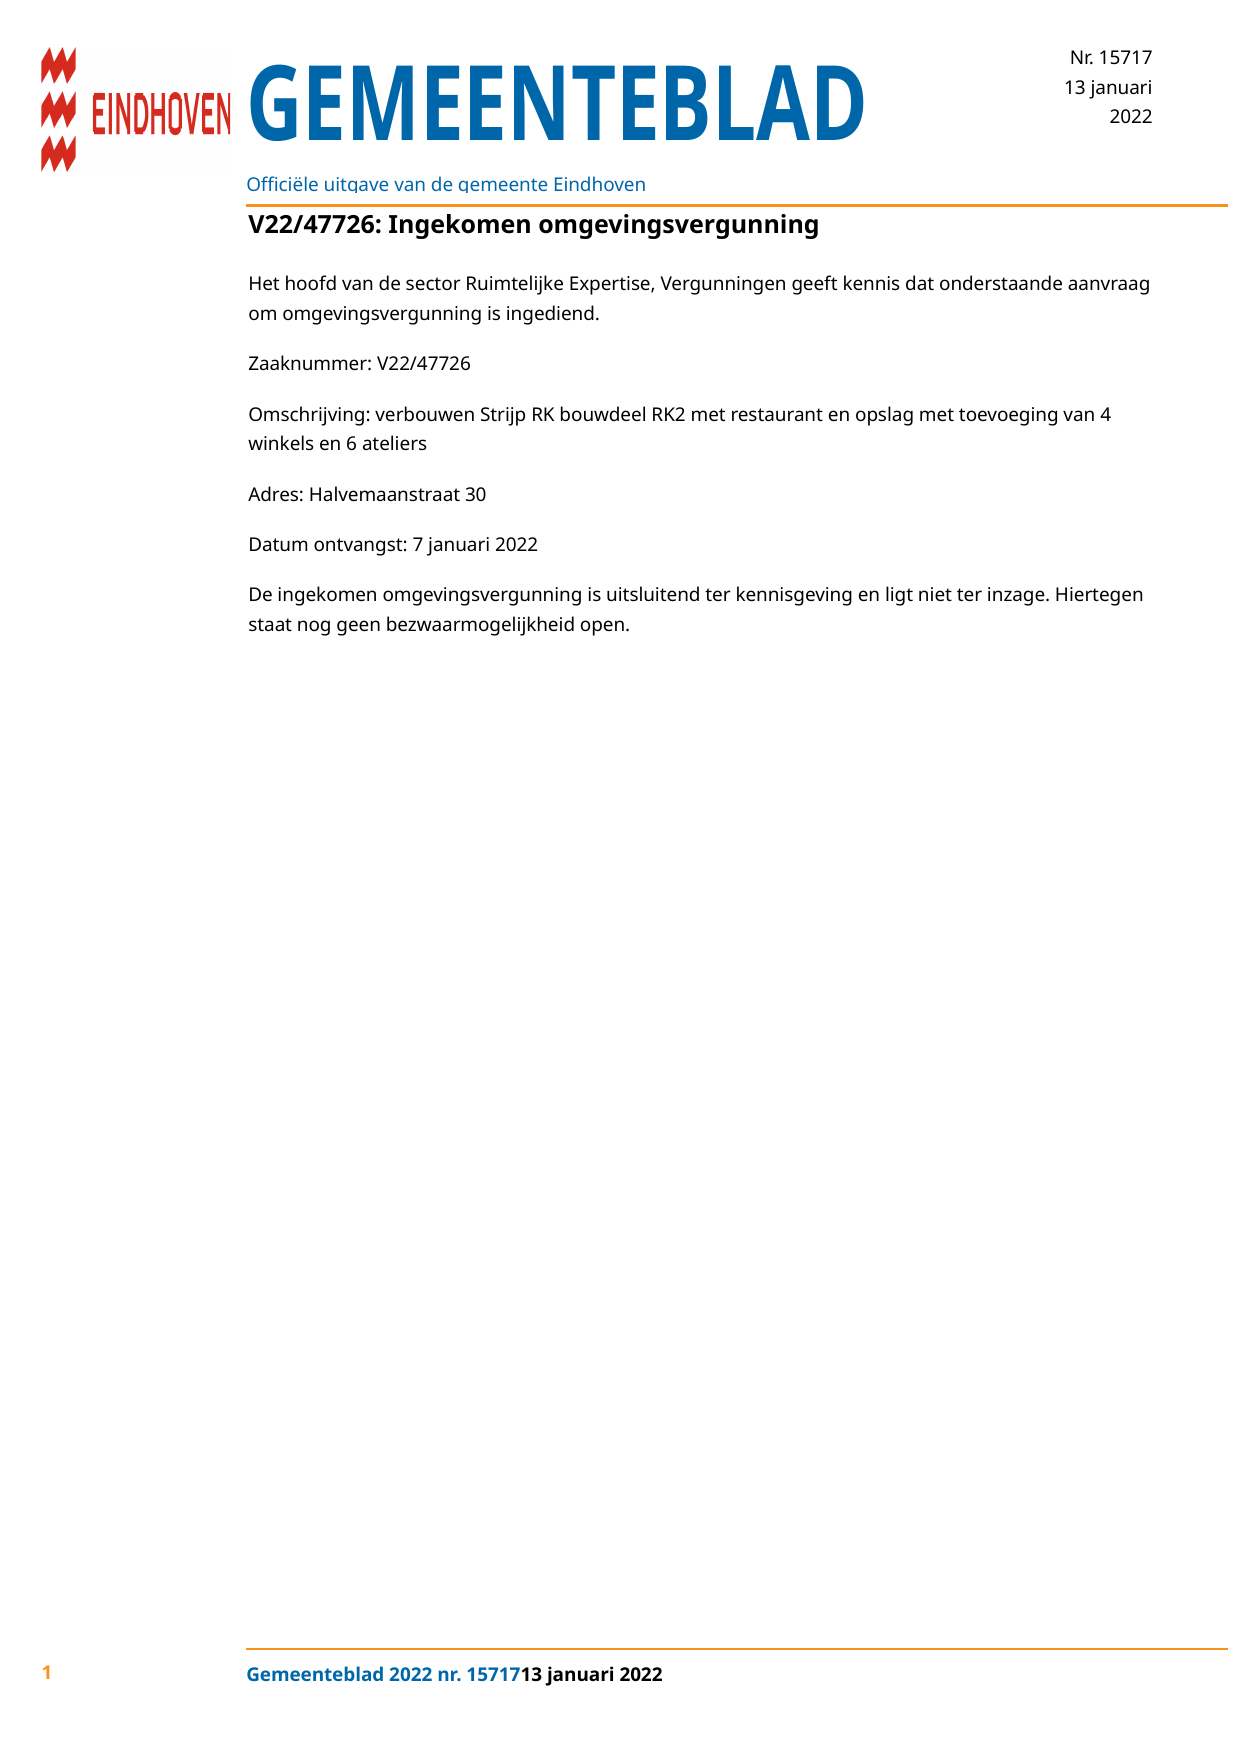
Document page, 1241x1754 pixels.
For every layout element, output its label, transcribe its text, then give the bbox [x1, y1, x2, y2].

text Zaaknummer: V22/47726 [248, 350, 1152, 376]
text Datum ontvangst: 7 januari 2022 [248, 531, 1152, 557]
text Omschrijving: verbouwen Strijp RK bouwdeel RK2 met restaurant en opslag met toevoeging van 4 winkels en 6 ateliers [248, 401, 1152, 456]
text V22/47726: Ingekomen omgevingsvergunning [248, 207, 1152, 241]
text De ingekomen omgevingsvergunning is uitsluitend ter kennisgeving en ligt niet ter inzage. Hiertegen staat nog geen bezwaarmogelijkheid open. [248, 582, 1152, 637]
text Adres: Halvemaanstraat 30 [248, 481, 1152, 506]
text Het hoofd van de sector Ruimtelijke Expertise, Vergunningen geeft kennis dat onderstaande aanvraag om omgevingsvergunning is ingediend. [248, 270, 1152, 326]
picture [41, 47, 231, 172]
